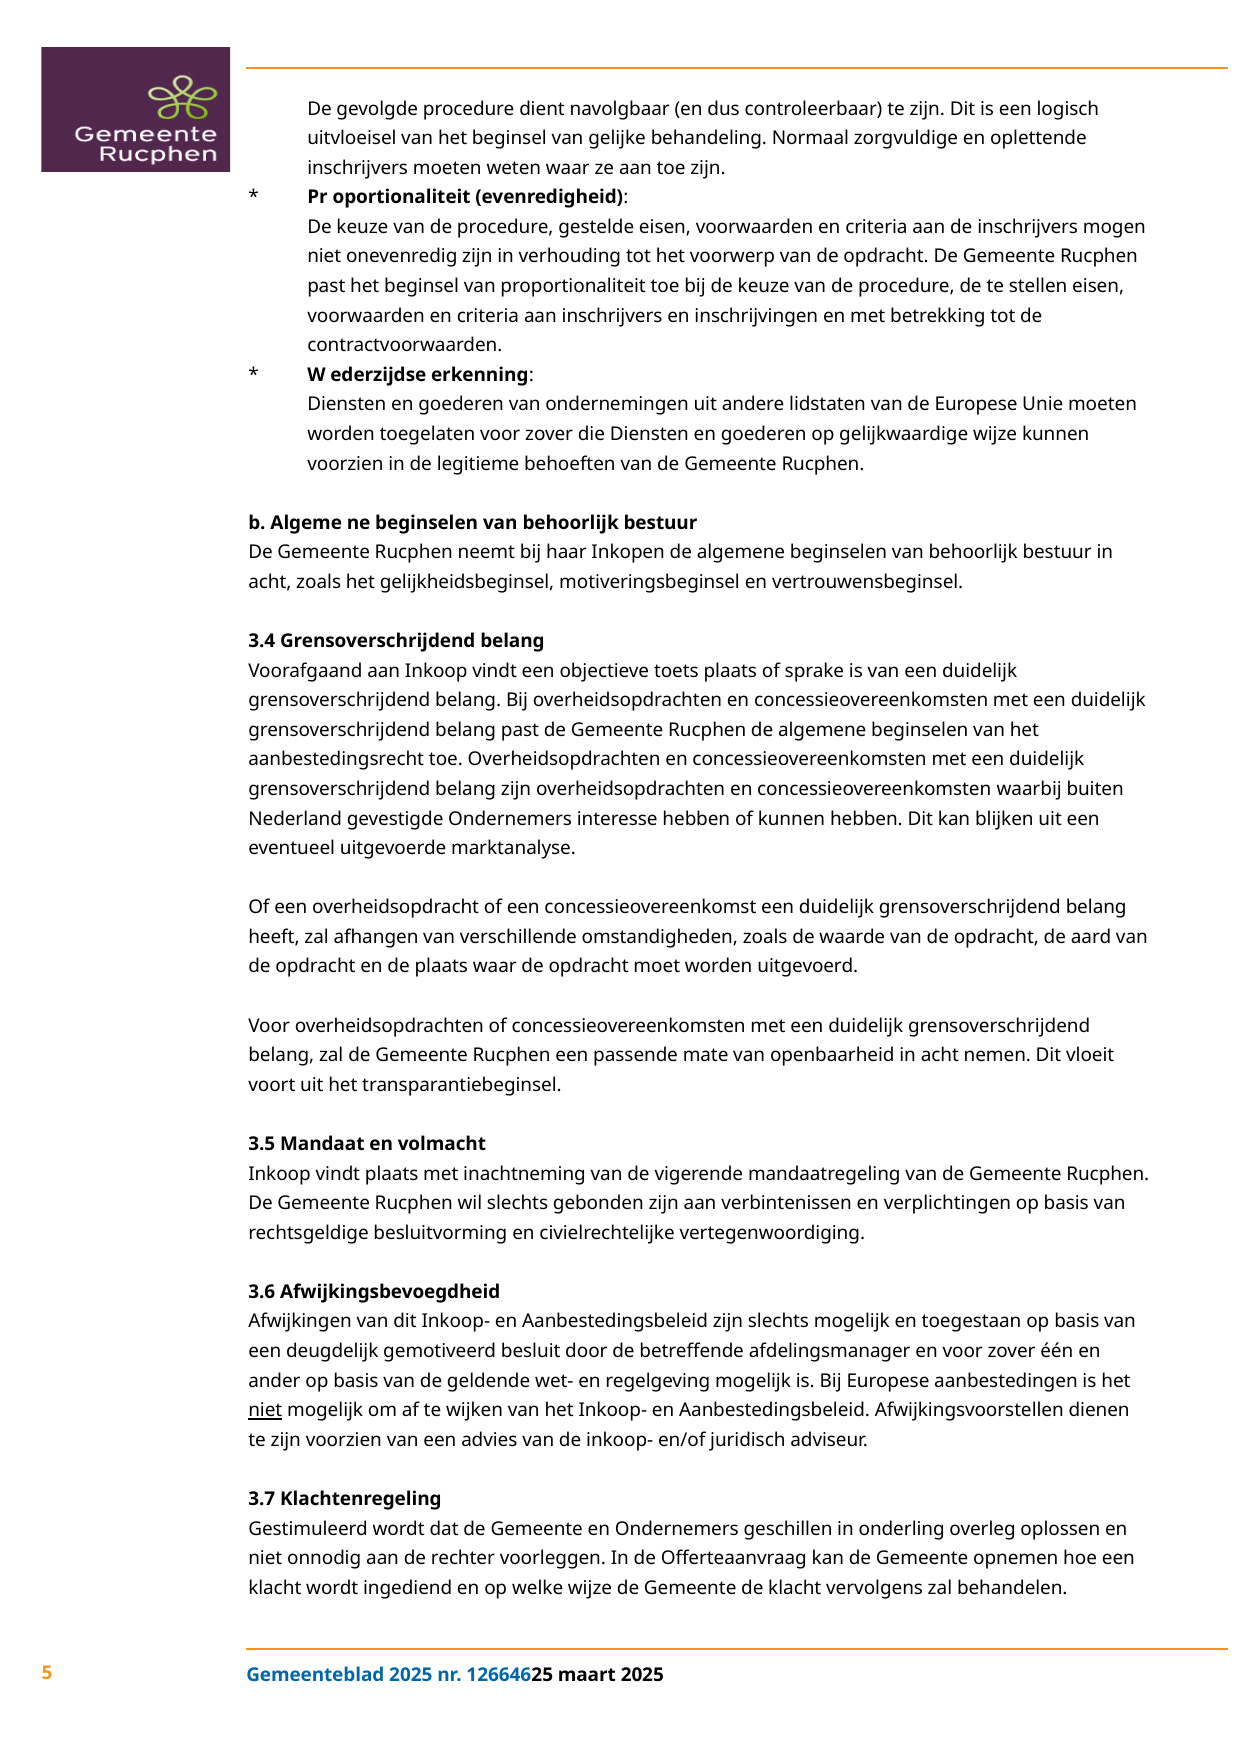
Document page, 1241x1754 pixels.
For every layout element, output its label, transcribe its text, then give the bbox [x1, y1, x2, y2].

text b. Algeme ne beginselen van behoorlijk bestuur [248, 509, 1152, 535]
text De Gemeente Rucphen neemt bij haar Inkopen de algemene beginselen van behoorlijk bestuur in acht, zoals het gelijkheidsbeginsel, motiveringsbeginsel en vertrouwensbeginsel. [248, 538, 1152, 594]
text 3.4 Grensoverschrijdend belang [248, 627, 1152, 653]
text Voorafgaand aan Inkoop vindt een objectieve toets plaats of sprake is van een duidelijk grensoverschrijdend belang. Bij overheidsopdrachten en concessieovereenkomsten met een duidelijk grensoverschrijdend belang past de Gemeente Rucphen de algemene beginselen van het aanbestedingsrecht toe. Overheidsopdrachten en concessieovereenkomsten met een duidelijk grensoverschrijdend belang zijn overheidsopdrachten en concessieovereenkomsten waarbij buiten Nederland gevestigde Ondernemers interesse hebben of kunnen hebben. Dit kan blijken uit een eventueel uitgevoerde marktanalyse. [248, 657, 1152, 860]
text 3.5 Mandaat en volmacht [248, 1130, 1152, 1156]
picture [41, 47, 231, 172]
list De keuze van de procedure, gestelde eisen, voorwaarden en criteria aan de inschrijvers mogen niet onevenredig zijn in verhouding tot het voorwerp van de opdracht. De Gemeente Rucphen past het beginsel van proportionaliteit toe bij de keuze van de procedure, de te stellen eisen, voorwaarden en criteria aan inschrijvers en inschrijvingen en met betrekking tot de contractvoorwaarden. [248, 213, 1152, 357]
text Voor overheidsopdrachten of concessieovereenkomsten met een duidelijk grensoverschrijdend belang, zal de Gemeente Rucphen een passende mate van openbaarheid in acht nemen. Dit vloeit voort uit het transparantiebeginsel. [248, 1012, 1152, 1097]
text Gestimuleerd wordt dat de Gemeente en Ondernemers geschillen in onderling overleg oplossen en niet onnodig aan de rechter voorleggen. In de Offerteaanvraag kan de Gemeente opnemen hoe een klacht wordt ingediend en op welke wijze de Gemeente de klacht vervolgens zal behandelen. [248, 1515, 1152, 1600]
text Afwijkingen van dit Inkoop- en Aanbestedingsbeleid zijn slechts mogelijk en toegestaan op basis van een deugdelijk gemotiveerd besluit door de betreffende afdelingsmanager en voor zover één en ander op basis van de geldende wet- en regelgeving mogelijk is. Bij Europese aanbestedingen is het niet mogelijk om af te wijken van het Inkoop- en Aanbestedingsbeleid. Afwijkingsvoorstellen dienen te zijn voorzien van een advies van de inkoop- en/of juridisch adviseur. [248, 1308, 1152, 1452]
text 3.6 Afwijkingsbevoegdheid [248, 1278, 1152, 1304]
list W ederzijdse erkenning: [248, 361, 1152, 387]
list Pr oportionaliteit (evenredigheid): [248, 183, 1152, 209]
text 3.7 Klachtenregeling [248, 1485, 1152, 1511]
text Inkoop vindt plaats met inachtneming van de vigerende mandaatregeling van de Gemeente Rucphen. De Gemeente Rucphen wil slechts gebonden zijn aan verbintenissen en verplichtingen op basis van rechtsgeldige besluitvorming en civielrechtelijke vertegenwoordiging. [248, 1160, 1152, 1245]
list Diensten en goederen van ondernemingen uit andere lidstaten van de Europese Unie moeten worden toegelaten voor zover die Diensten en goederen op gelijkwaardige wijze kunnen voorzien in de legitieme behoeften van de Gemeente Rucphen. [248, 391, 1152, 476]
list De gevolgde procedure dient navolgbaar (en dus controleerbaar) te zijn. Dit is een logisch uitvloeisel van het beginsel van gelijke behandeling. Normaal zorgvuldige en oplettende inschrijvers moeten weten waar ze aan toe zijn. [248, 95, 1152, 180]
text Of een overheidsopdracht of een concessieovereenkomst een duidelijk grensoverschrijdend belang heeft, zal afhangen van verschillende omstandigheden, zoals de waarde van de opdracht, de aard van de opdracht en de plaats waar de opdracht moet worden uitgevoerd. [248, 893, 1152, 978]
